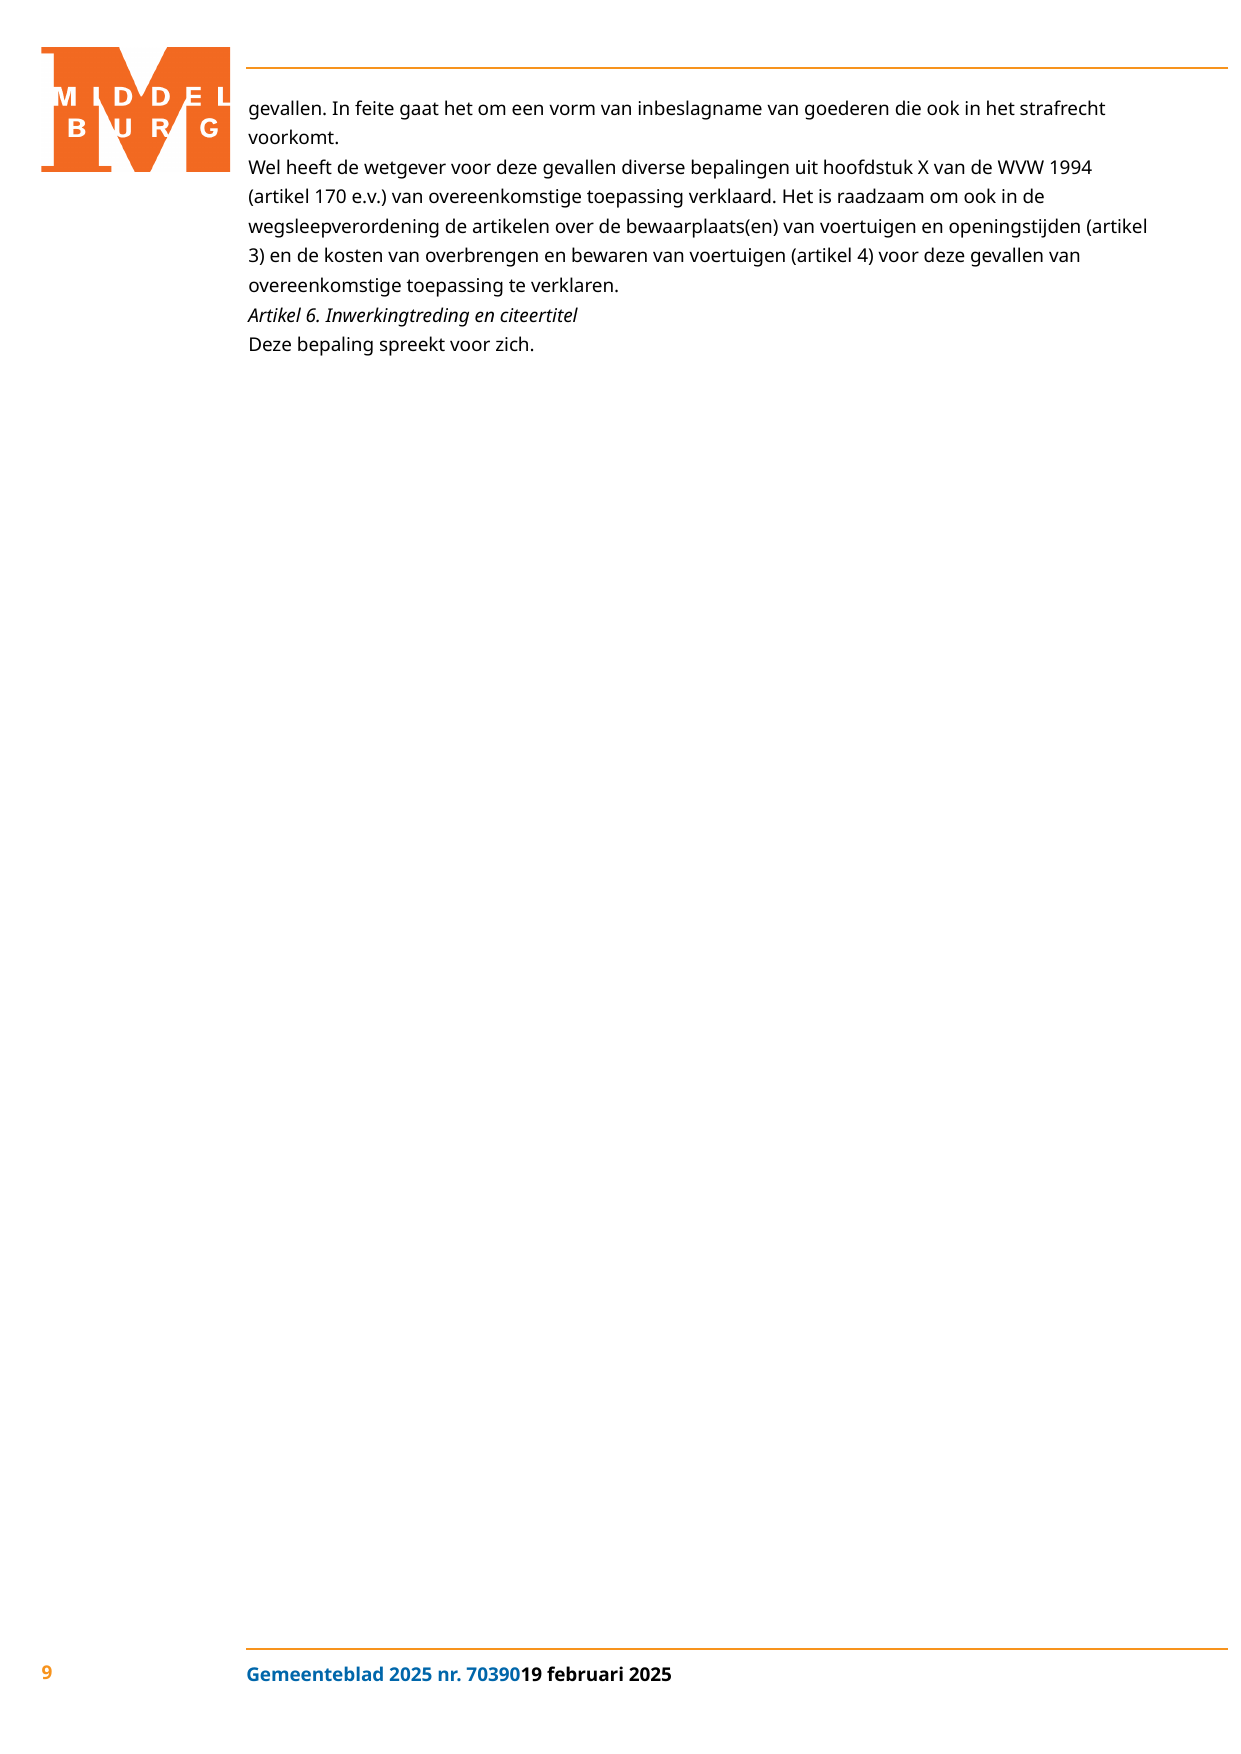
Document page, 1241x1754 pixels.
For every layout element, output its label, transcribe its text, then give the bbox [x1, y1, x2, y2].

text Deze bepaling spreekt voor zich. [248, 331, 1152, 357]
text gevallen. In feite gaat het om een vorm van inbeslagname van goederen die ook in het strafrecht voorkomt. [248, 95, 1152, 150]
text Artikel 6. Inwerkingtreding en citeertitel [248, 302, 1152, 328]
picture [41, 47, 231, 172]
text Wel heeft de wetgever voor deze gevallen diverse bepalingen uit hoofdstuk X van de WVW 1994 (artikel 170 e.v.) van overeenkomstige toepassing verklaard. Het is raadzaam om ook in de wegsleepverordening de artikelen over de bewaarplaats(en) van voertuigen en openingstijden (artikel 3) en de kosten van overbrengen en bewaren van voertuigen (artikel 4) voor deze gevallen van overeenkomstige toepassing te verklaren. [248, 154, 1152, 298]
